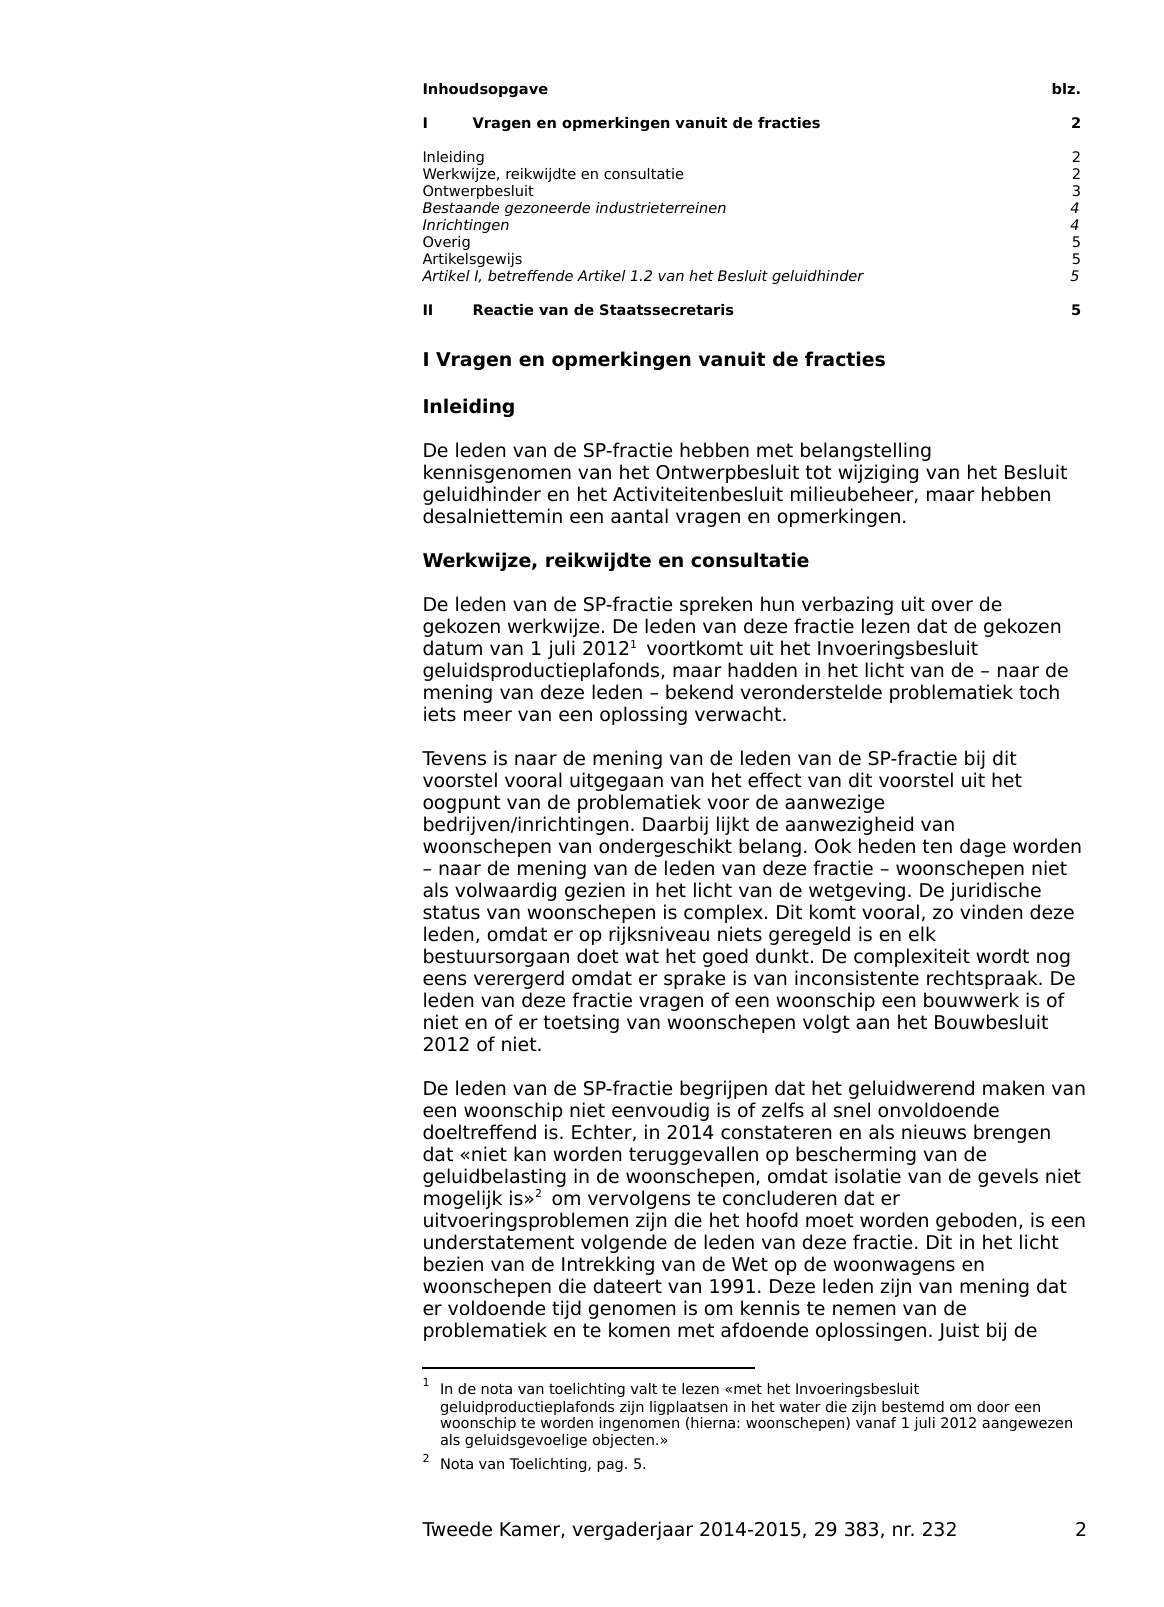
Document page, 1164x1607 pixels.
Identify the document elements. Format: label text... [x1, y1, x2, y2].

text In de nota van toelichting valt te lezen «met het Invoeringsbesluit geluidproductieplafonds zijn ligplaatsen in het water die zijn bestemd om door een woonschip te worden ingenomen (hierna: woonschepen) vanaf 1 juli 2012 aangewezen als geluidsgevoelige objecten.» [422, 1377, 1087, 1449]
table_cell Werkwijze, reikwijdte en consultatie [422, 166, 1028, 183]
table_cell 2 [1028, 115, 1087, 132]
table_cell [422, 132, 467, 149]
table_cell Ontwerpbesluit [422, 183, 1028, 200]
table_cell 5 [1028, 251, 1087, 268]
table_cell Reactie van de Staatssecretaris [467, 302, 1028, 319]
table_cell II [422, 302, 467, 319]
table_cell [1028, 132, 1087, 149]
subtitle Werkwijze, reikwijdte en consultatie [422, 550, 1087, 572]
text De leden van de SP-fractie begrijpen dat het geluidwerend maken van een woonschip niet eenvoudig is of zelfs al snel onvoldoende doeltreffend is. Echter, in 2014 constateren en als nieuws brengen dat «niet kan worden teruggevallen op bescherming van de geluidbelasting in de woonschepen, omdat isolatie van de gevels niet mogelijk is» om vervolgens te concluderen dat er uitvoeringsproblemen zijn die het hoofd moet worden geboden, is een understatement volgende de leden van deze fractie. Dit in het licht bezien van de Intrekking van de Wet op de woonwagens en woonschepen die dateert van 1991. Deze leden zijn van mening dat er voldoende tijd genomen is om kennis te nemen van de problematiek en te komen met afdoende oplossingen. Juist bij de [422, 1078, 1087, 1342]
text Tevens is naar de mening van de leden van de SP-fractie bij dit voorstel vooral uitgegaan van het effect van dit voorstel uit het oogpunt van de problematiek voor de aanwezige bedrijven/inrichtingen. Daarbij lijkt de aanwezigheid van woonschepen van ondergeschikt belang. Ook heden ten dage worden – naar de mening van de leden van deze fractie – woonschepen niet als volwaardig gezien in het licht van de wetgeving. De juridische status van woonschepen is complex. Dit komt vooral, zo vinden deze leden, omdat er op rijksniveau niets geregeld is en elk bestuursorgaan doet wat het goed dunkt. De complexiteit wordt nog eens verergerd omdat er sprake is van inconsistente rechtspraak. De leden van deze fractie vragen of een woonschip een bouwwerk is of niet en of er toetsing van woonschepen volgt aan het Bouwbesluit 2012 of niet. [422, 748, 1087, 1056]
subtitle I Vragen en opmerkingen vanuit de fracties [422, 349, 1087, 371]
table_header blz. [1028, 81, 1087, 98]
table_cell Overig [422, 234, 1028, 251]
subtitle Inleiding [422, 396, 1087, 418]
table_cell 4 [1028, 200, 1087, 217]
table_cell Artikel I, betreffende Artikel 1.2 van het Besluit geluidhinder [422, 268, 1028, 285]
table_cell 5 [1028, 234, 1087, 251]
text De leden van de SP-fractie spreken hun verbazing uit over de gekozen werkwijze. De leden van deze fractie lezen dat de gekozen datum van 1 juli 2012 voortkomt uit het Invoeringsbesluit geluidsproductieplafonds, maar hadden in het licht van de – naar de mening van deze leden – bekend veronderstelde problematiek toch iets meer van een oplossing verwacht. [422, 594, 1087, 726]
table_cell I [422, 115, 467, 132]
table_cell [467, 98, 1028, 115]
table_cell 4 [1028, 217, 1087, 234]
table_cell 3 [1028, 183, 1087, 200]
table_cell [1028, 98, 1087, 115]
table_cell [467, 132, 1028, 149]
text Nota van Toelichting, pag. 5. [422, 1452, 1087, 1474]
table_cell Inrichtingen [422, 217, 1028, 234]
table_cell [422, 98, 467, 115]
table_cell 2 [1028, 166, 1087, 183]
table_cell Artikelsgewijs [422, 251, 1028, 268]
table_cell 2 [1028, 149, 1087, 166]
table_cell 5 [1028, 268, 1087, 285]
table_cell [422, 285, 467, 302]
table_cell Vragen en opmerkingen vanuit de fracties [467, 115, 1028, 132]
text De leden van de SP-fractie hebben met belangstelling kennisgenomen van het Ontwerpbesluit tot wijziging van het Besluit geluidhinder en het Activiteitenbesluit milieubeheer, maar hebben desalniettemin een aantal vragen en opmerkingen. [422, 440, 1087, 528]
table_header Inhoudsopgave [422, 81, 1028, 98]
table_cell Inleiding [422, 149, 1028, 166]
table_cell [1028, 285, 1087, 302]
table_cell 5 [1028, 302, 1087, 319]
table_cell [467, 285, 1028, 302]
table_cell Bestaande gezoneerde industrieterreinen [422, 200, 1028, 217]
